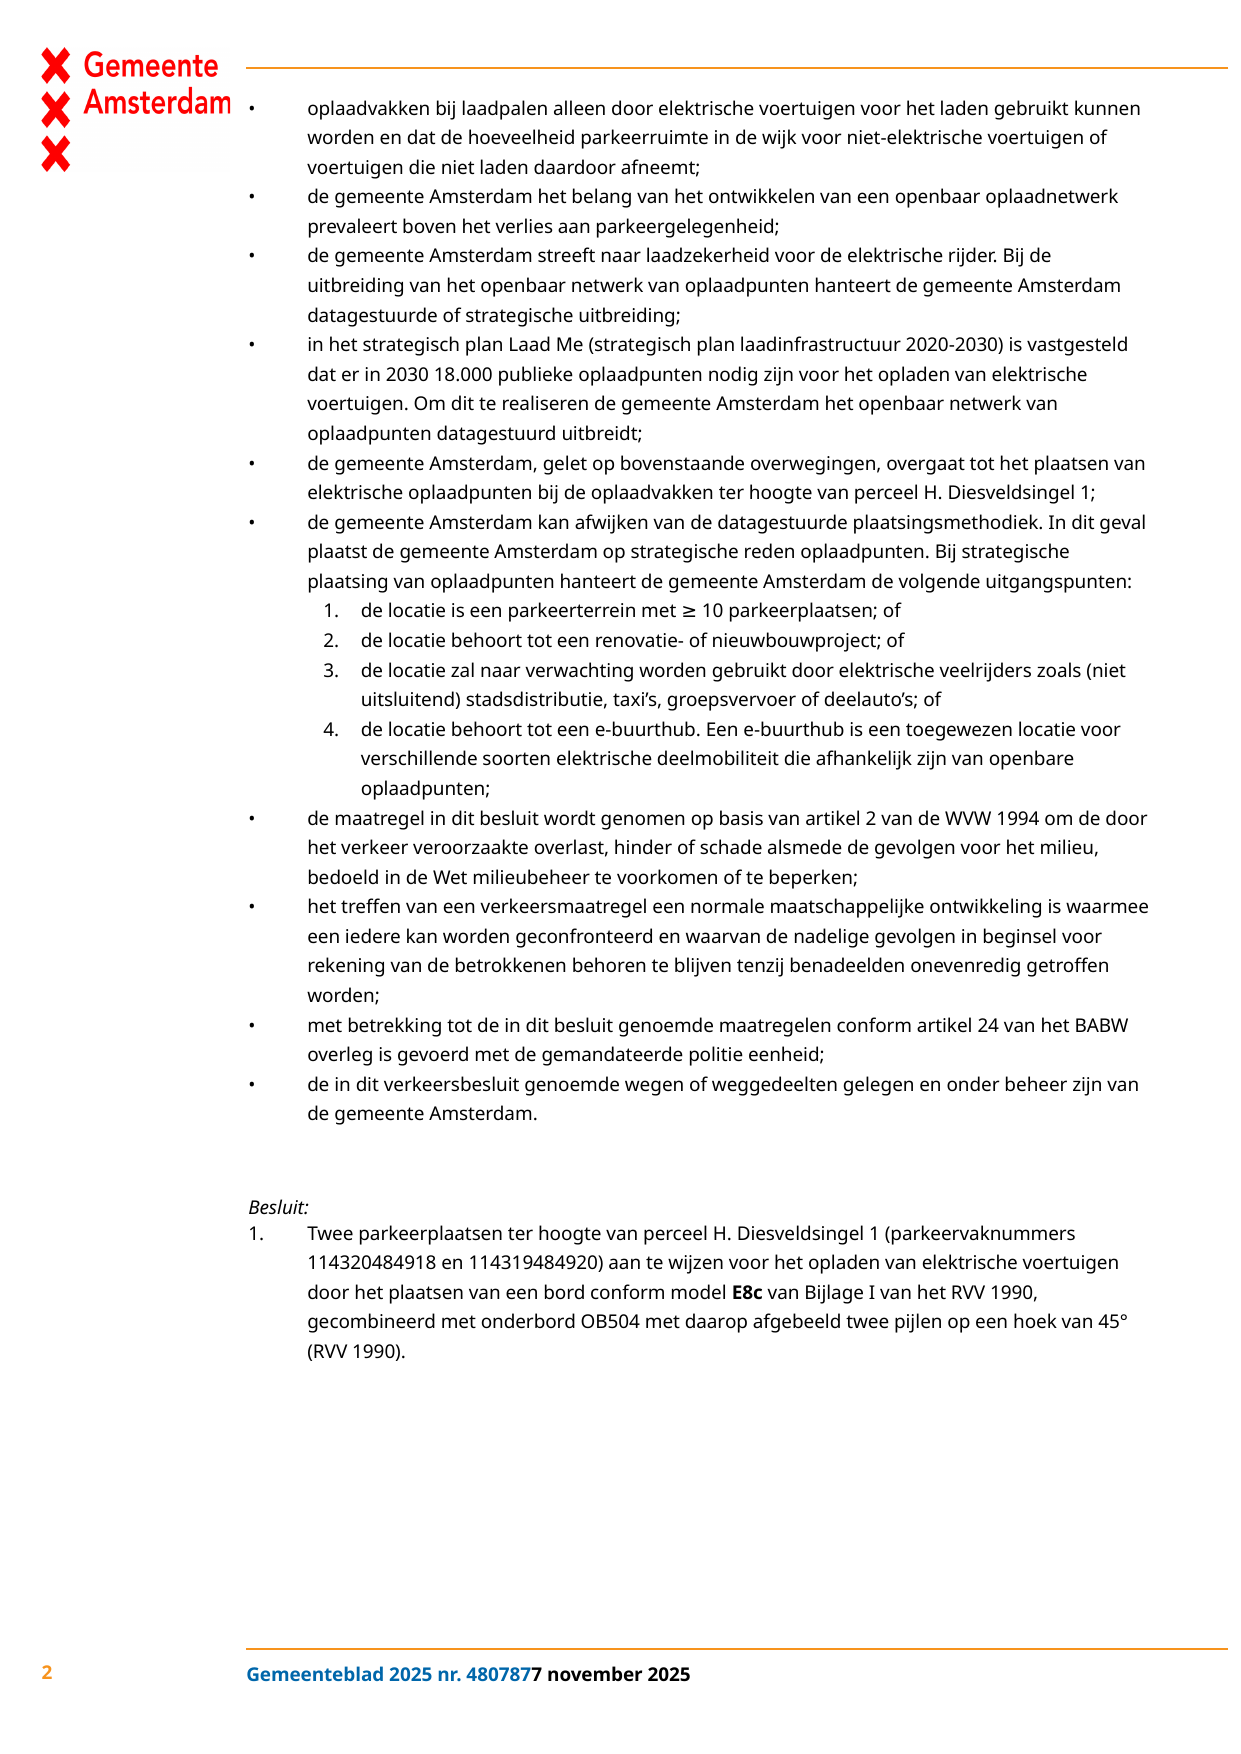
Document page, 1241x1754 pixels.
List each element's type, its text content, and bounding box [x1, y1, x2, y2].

list de maatregel in dit besluit wordt genomen op basis van artikel 2 van de WVW 1994 om de door het verkeer veroorzaakte overlast, hinder of schade alsmede de gevolgen voor het milieu, bedoeld in de Wet milieubeheer te voorkomen of te beperken; [248, 805, 1152, 890]
list de gemeente Amsterdam, gelet op bovenstaande overwegingen, overgaat tot het plaatsen van elektrische oplaadpunten bij de oplaadvakken ter hoogte van perceel H. Diesveldsingel 1; [248, 450, 1152, 505]
list Twee parkeerplaatsen ter hoogte van perceel H. Diesveldsingel 1 (parkeervaknummers 114320484918 en 114319484920) aan te wijzen voor het opladen van elektrische voertuigen door het plaatsen van een bord conform model E8c van Bijlage I van het RVV 1990, gecombineerd met onderbord OB504 met daarop afgebeeld twee pijlen op een hoek van 45° (RVV 1990). [248, 1220, 1152, 1364]
list in het strategisch plan Laad Me (strategisch plan laadinfrastructuur 2020-2030) is vastgesteld dat er in 2030 18.000 publieke oplaadpunten nodig zijn voor het opladen van elektrische voertuigen. Om dit te realiseren de gemeente Amsterdam het openbaar netwerk van oplaadpunten datagestuurd uitbreidt; [248, 331, 1152, 446]
picture [41, 47, 231, 172]
list de gemeente Amsterdam streeft naar laadzekerheid voor de elektrische rijder. Bij de uitbreiding van het openbaar netwerk van oplaadpunten hanteert de gemeente Amsterdam datagestuurde of strategische uitbreiding; [248, 243, 1152, 328]
list oplaadvakken bij laadpalen alleen door elektrische voertuigen voor het laden gebruikt kunnen worden en dat de hoeveelheid parkeerruimte in de wijk voor niet-elektrische voertuigen of voertuigen die niet laden daardoor afneemt; [248, 95, 1152, 180]
text Besluit: [248, 1194, 1152, 1220]
list de in dit verkeersbesluit genoemde wegen of weggedeelten gelegen en onder beheer zijn van de gemeente Amsterdam. [248, 1071, 1152, 1126]
list de locatie behoort tot een e-buurthub. Een e-buurthub is een toegewezen locatie voor verschillende soorten elektrische deelmobiliteit die afhankelijk zijn van openbare oplaadpunten; [323, 716, 1152, 801]
list de gemeente Amsterdam kan afwijken van de datagestuurde plaatsingsmethodiek. In dit geval plaatst de gemeente Amsterdam op strategische reden oplaadpunten. Bij strategische plaatsing van oplaadpunten hanteert de gemeente Amsterdam de volgende uitgangspunten: [248, 509, 1152, 594]
list de locatie behoort tot een renovatie- of nieuwbouwproject; of [323, 627, 1152, 653]
list de gemeente Amsterdam het belang van het ontwikkelen van een openbaar oplaadnetwerk prevaleert boven het verlies aan parkeergelegenheid; [248, 183, 1152, 239]
list het treffen van een verkeersmaatregel een normale maatschappelijke ontwikkeling is waarmee een iedere kan worden geconfronteerd en waarvan de nadelige gevolgen in beginsel voor rekening van de betrokkenen behoren te blijven tenzij benadeelden onevenredig getroffen worden; [248, 893, 1152, 1008]
list met betrekking tot de in dit besluit genoemde maatregelen conform artikel 24 van het BABW overleg is gevoerd met de gemandateerde politie eenheid; [248, 1012, 1152, 1067]
list de locatie zal naar verwachting worden gebruikt door elektrische veelrijders zoals (niet uitsluitend) stadsdistributie, taxi’s, groepsvervoer of deelauto’s; of [323, 657, 1152, 712]
list de locatie is een parkeerterrein met ≥ 10 parkeerplaatsen; of [323, 598, 1152, 623]
